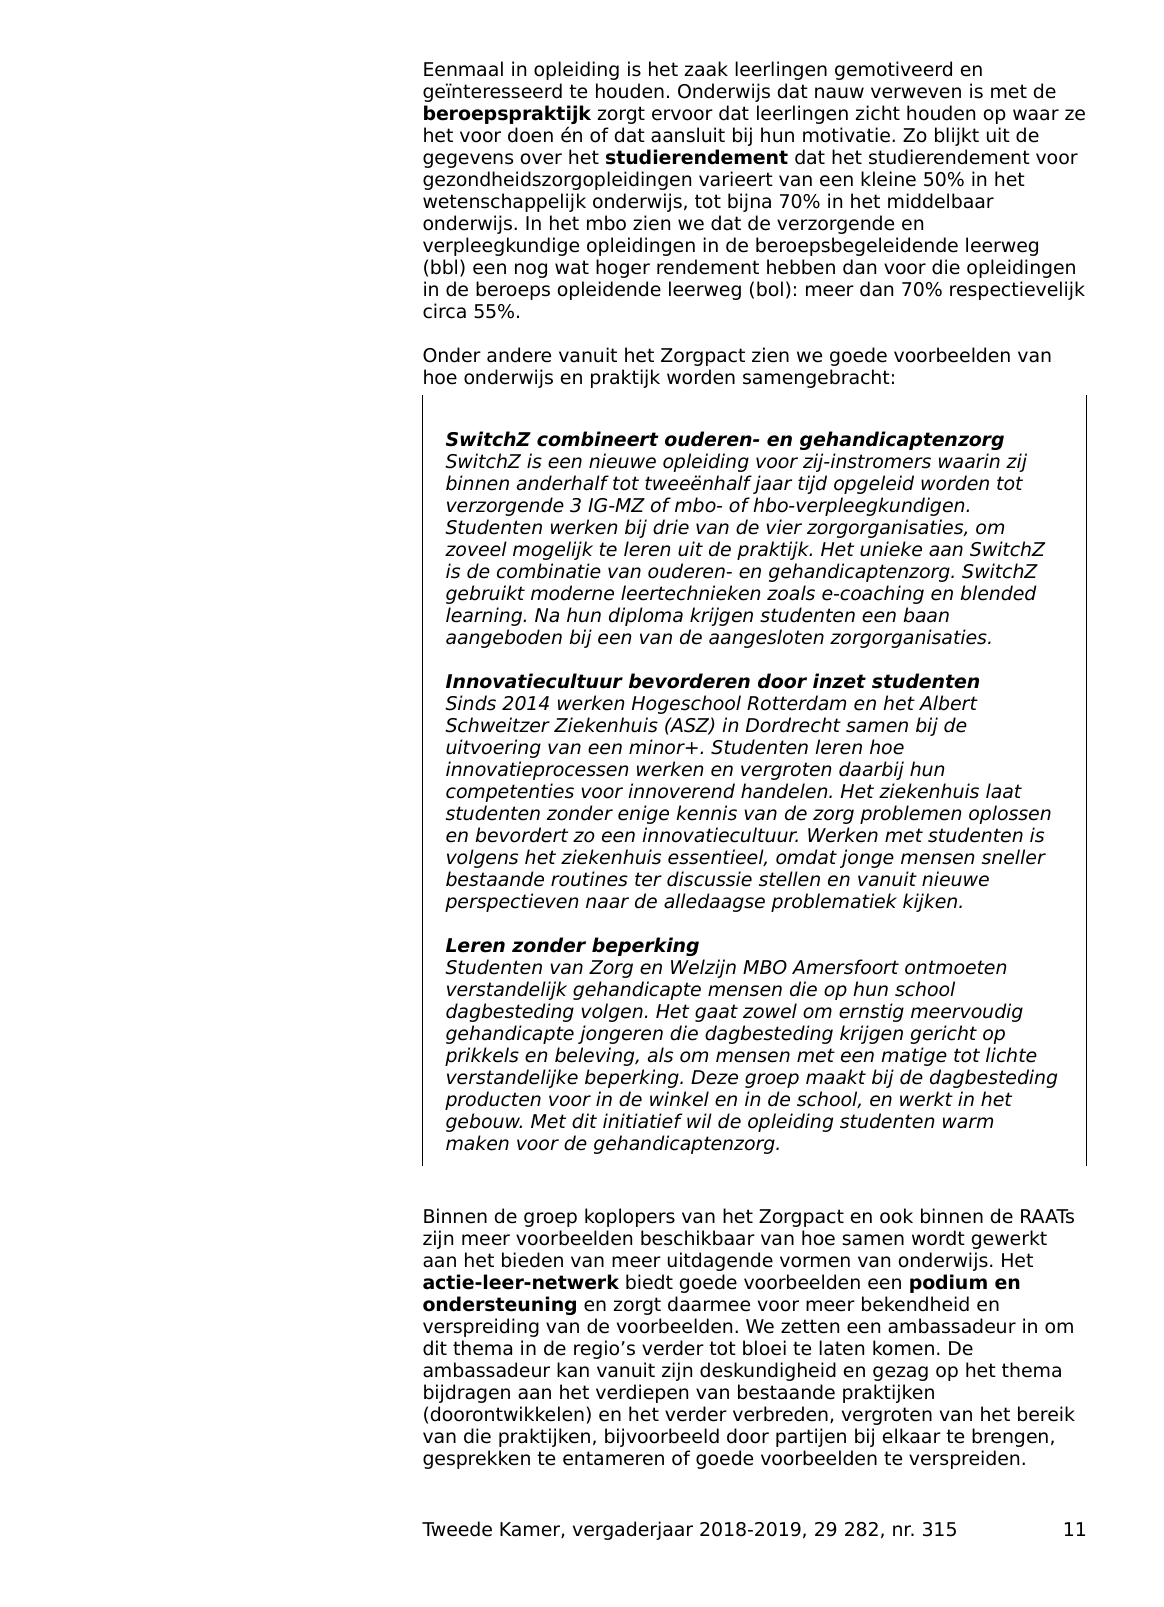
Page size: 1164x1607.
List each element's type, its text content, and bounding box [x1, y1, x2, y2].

text Onder andere vanuit het Zorgpact zien we goede voorbeelden van hoe onderwijs en praktijk worden samengebracht: [422, 345, 1087, 389]
text Binnen de groep koplopers van het Zorgpact en ook binnen de RAATs zijn meer voorbeelden beschikbaar van hoe samen wordt gewerkt aan het bieden van meer uitdagende vormen van onderwijs. Het actie-leer-netwerk biedt goede voorbeelden een podium en ondersteuning en zorgt daarmee voor meer bekendheid en verspreiding van de voorbeelden. We zetten een ambassadeur in om dit thema in de regio’s verder tot bloei te laten komen. De ambassadeur kan vanuit zijn deskundigheid en gezag op het thema bijdragen aan het verdiepen van bestaande praktijken (doorontwikkelen) en het verder verbreden, vergroten van het bereik van die praktijken, bijvoorbeeld door partijen bij elkaar te brengen, gesprekken te entameren of goede voorbeelden te verspreiden. [422, 1206, 1087, 1470]
text Eenmaal in opleiding is het zaak leerlingen gemotiveerd en geïnteresseerd te houden. Onderwijs dat nauw verweven is met de beroepspraktijk zorgt ervoor dat leerlingen zicht houden op waar ze het voor doen én of dat aansluit bij hun motivatie. Zo blijkt uit de gegevens over het studierendement dat het studierendement voor gezondheidszorgopleidingen varieert van een kleine 50% in het wetenschappelijk onderwijs, tot bijna 70% in het middelbaar onderwijs. In het mbo zien we dat de verzorgende en verpleegkundige opleidingen in de beroepsbegeleidende leerweg (bbl) een nog wat hoger rendement hebben dan voor die opleidingen in de beroeps opleidende leerweg (bol): meer dan 70% respectievelijk circa 55%. [422, 59, 1087, 323]
table_header SwitchZ combineert ouderen- en gehandicaptenzorg SwitchZ is een nieuwe opleiding voor zij-instromers waarin zij binnen anderhalf tot tweeënhalf jaar tijd opgeleid worden tot verzorgende 3 IG-MZ of mbo- of hbo-verpleegkundigen. Studenten werken bij drie van de vier zorgorganisaties, om zoveel mogelijk te leren uit de praktijk. Het unieke aan SwitchZ is de combinatie van ouderen- en gehandicaptenzorg. SwitchZ gebruikt moderne leertechnieken zoals e-coaching en blended learning. Na hun diploma krijgen studenten een baan aangeboden bij een van de aangesloten zorgorganisaties. Innovatiecultuur bevorderen door inzet studenten Sinds 2014 werken Hogeschool Rotterdam en het Albert Schweitzer Ziekenhuis (ASZ) in Dordrecht samen bij de uitvoering van een minor+. Studenten leren hoe innovatieprocessen werken en vergroten daarbij hun competenties voor innoverend handelen. Het ziekenhuis laat studenten zonder enige kennis van de zorg problemen oplossen en bevordert zo een innovatiecultuur. Werken met studenten is volgens het ziekenhuis essentieel, omdat jonge mensen sneller bestaande routines ter discussie stellen en vanuit nieuwe perspectieven naar de alledaagse problematiek kijken. Leren zonder beperking Studenten van Zorg en Welzijn MBO Amersfoort ontmoeten verstandelijk gehandicapte mensen die op hun school dagbesteding volgen. Het gaat zowel om ernstig meervoudig gehandicapte jongeren die dagbesteding krijgen gericht op prikkels en beleving, als om mensen met een matige tot lichte verstandelijke beperking. Deze groep maakt bij de dagbesteding producten voor in de winkel en in de school, en werkt in het gebouw. Met dit initiatief wil de opleiding studenten warm maken voor de gehandicaptenzorg. [423, 395, 1086, 1166]
